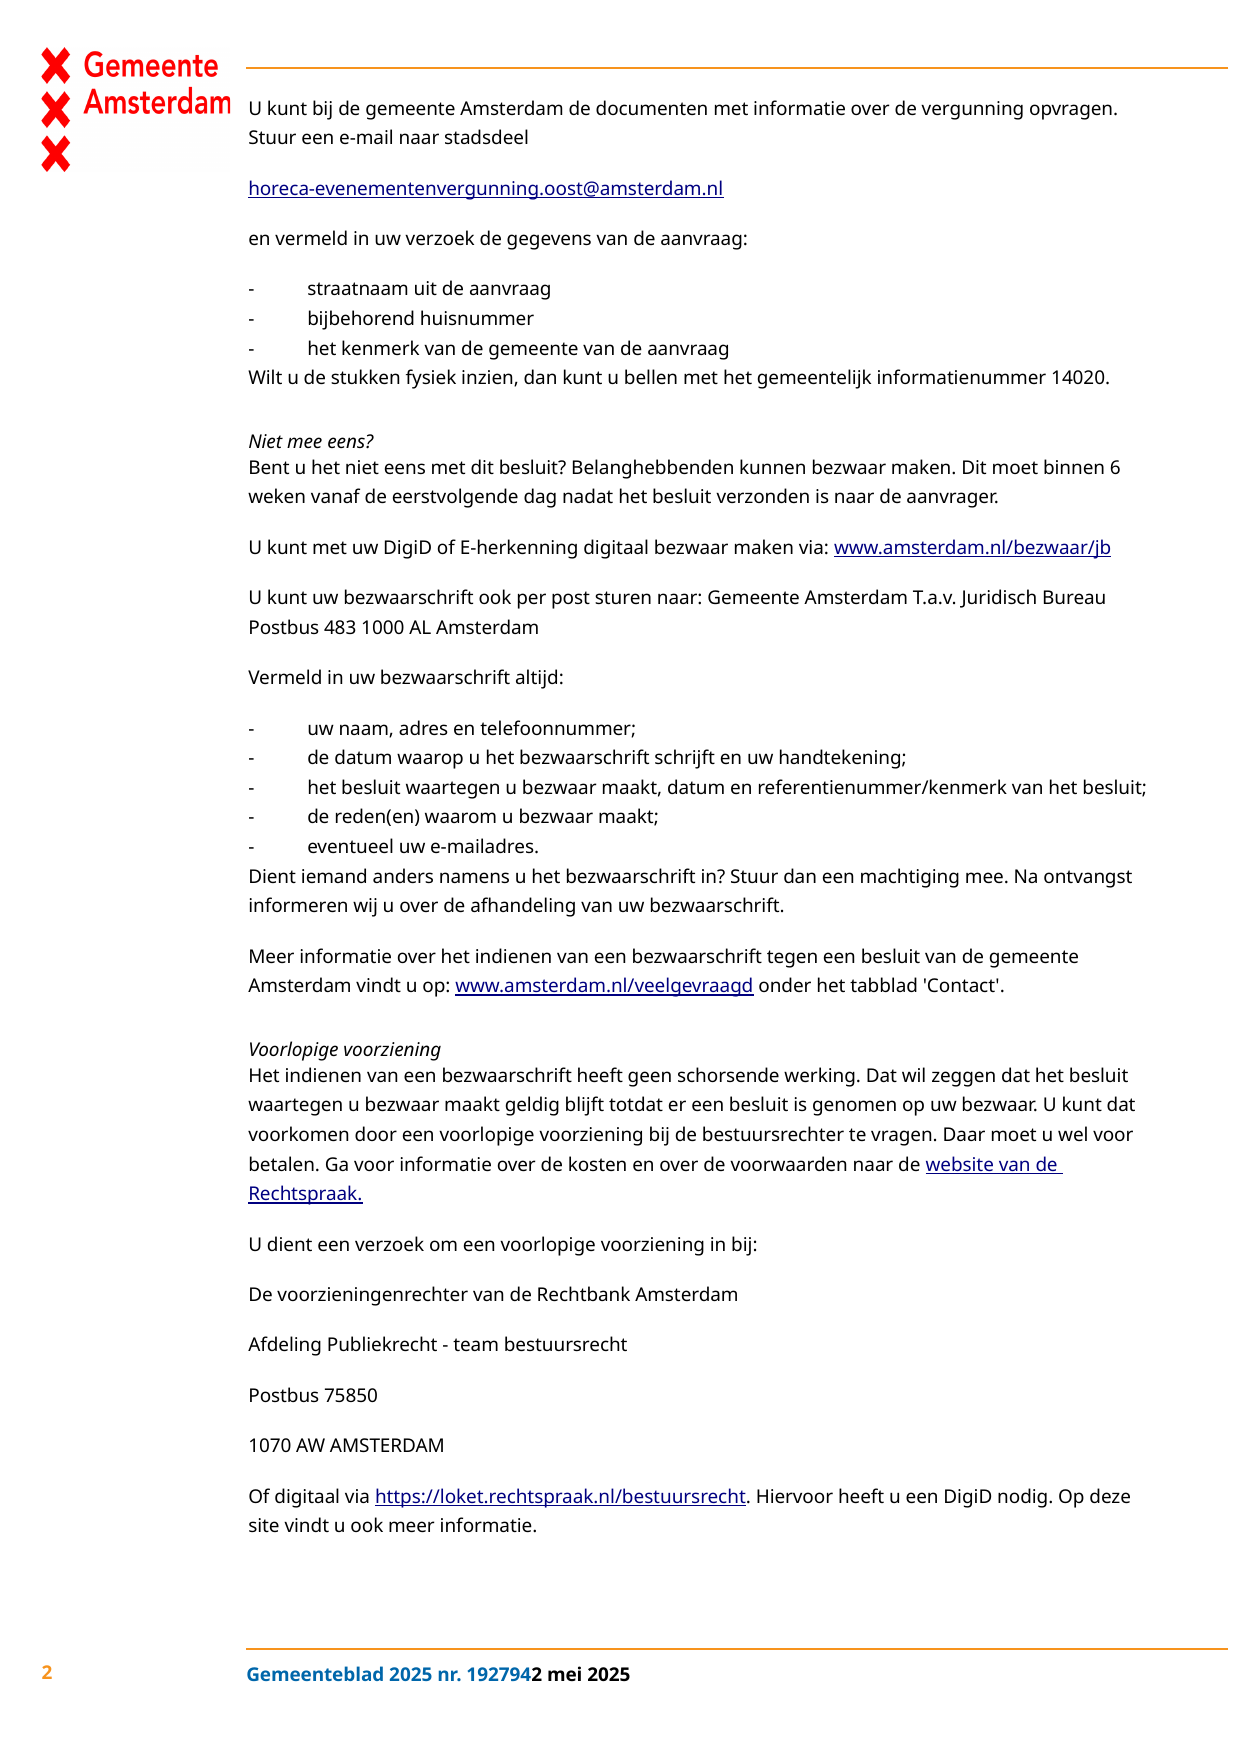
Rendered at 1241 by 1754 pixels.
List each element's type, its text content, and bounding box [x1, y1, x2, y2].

text en vermeld in uw verzoek de gegevens van de aanvraag: [248, 225, 1152, 251]
text Voorlopige voorziening [248, 1036, 1152, 1062]
text Bent u het niet eens met dit besluit? Belanghebbenden kunnen bezwaar maken. Dit moet binnen 6 weken vanaf de eerstvolgende dag nadat het besluit verzonden is naar de aanvrager. [248, 454, 1152, 509]
text U kunt met uw DigiD of E-herkenning digitaal bezwaar maken via: www.amsterdam.nl/bezwaar/jb [248, 534, 1152, 560]
list straatnaam uit de aanvraag [248, 276, 1152, 301]
text Of digitaal via https://loket.rechtspraak.nl/bestuursrecht. Hiervoor heeft u een DigiD nodig. Op deze site vindt u ook meer informatie. [248, 1483, 1152, 1538]
list de datum waarop u het bezwaarschrift schrijft en uw handtekening; [248, 744, 1152, 770]
text Wilt u de stukken fysiek inzien, dan kunt u bellen met het gemeentelijk informatienummer 14020. [248, 364, 1152, 390]
list de reden(en) waarom u bezwaar maakt; [248, 804, 1152, 829]
text horeca-evenementenvergunning.oost@amsterdam.nl [248, 175, 1152, 201]
text U kunt uw bezwaarschrift ook per post sturen naar: Gemeente Amsterdam T.a.v. Juridisch Bureau Postbus 483 1000 AL Amsterdam [248, 584, 1152, 640]
text Vermeld in uw bezwaarschrift altijd: [248, 664, 1152, 690]
text U dient een verzoek om een voorlopige voorziening in bij: [248, 1231, 1152, 1257]
list uw naam, adres en telefoonnummer; [248, 715, 1152, 741]
text Niet mee eens? [248, 428, 1152, 454]
picture [41, 47, 231, 172]
text Afdeling Publiekrecht - team bestuursrecht [248, 1332, 1152, 1357]
text De voorzieningenrechter van de Rechtbank Amsterdam [248, 1281, 1152, 1307]
text Meer informatie over het indienen van een bezwaarschrift tegen een besluit van de gemeente Amsterdam vindt u op: www.amsterdam.nl/veelgevraagd onder het tabblad 'Contact'. [248, 943, 1152, 998]
text U kunt bij de gemeente Amsterdam de documenten met informatie over de vergunning opvragen. Stuur een e-mail naar stadsdeel [248, 95, 1152, 150]
list bijbehorend huisnummer [248, 305, 1152, 331]
text Postbus 75850 [248, 1382, 1152, 1408]
text 1070 AW AMSTERDAM [248, 1432, 1152, 1458]
list eventueel uw e-mailadres. [248, 833, 1152, 859]
list het kenmerk van de gemeente van de aanvraag [248, 335, 1152, 361]
text Het indienen van een bezwaarschrift heeft geen schorsende werking. Dat wil zeggen dat het besluit waartegen u bezwaar maakt geldig blijft totdat er een besluit is genomen op uw bezwaar. U kunt dat voorkomen door een voorlopige voorziening bij de bestuursrechter te vragen. Daar moet u wel voor betalen. Ga voor informatie over de kosten en over de voorwaarden naar de website van de Rechtspraak. [248, 1062, 1152, 1206]
text Dient iemand anders namens u het bezwaarschrift in? Stuur dan een machtiging mee. Na ontvangst informeren wij u over de afhandeling van uw bezwaarschrift. [248, 863, 1152, 918]
list het besluit waartegen u bezwaar maakt, datum en referentienummer/kenmerk van het besluit; [248, 774, 1152, 800]
